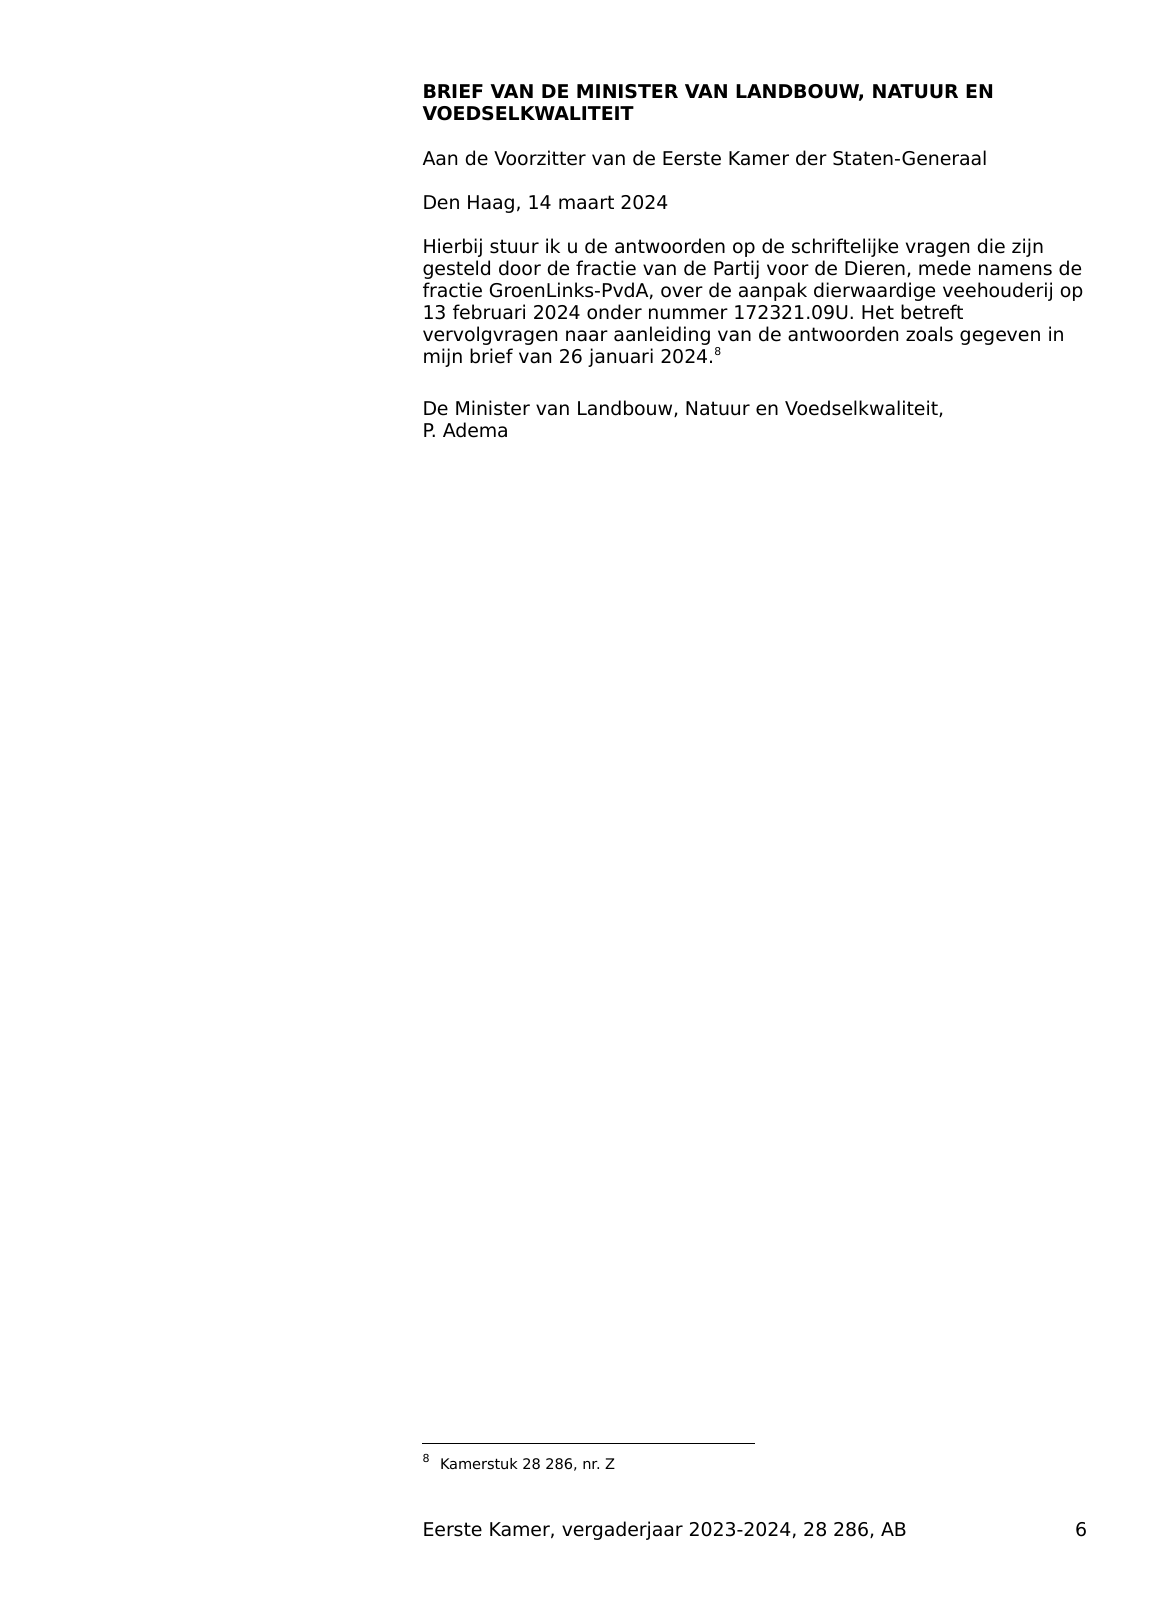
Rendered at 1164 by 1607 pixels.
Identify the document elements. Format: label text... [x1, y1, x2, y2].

text Hierbij stuur ik u de antwoorden op de schriftelijke vragen die zijn gesteld door de fractie van de Partij voor de Dieren, mede namens de fractie GroenLinks-PvdA, over de aanpak dierwaardige veehouderij op 13 februari 2024 onder nummer 172321.09U. Het betreft vervolgvragen naar aanleiding van de antwoorden zoals gegeven in mijn brief van 26 januari 2024. [422, 236, 1087, 368]
text Den Haag, 14 maart 2024 [422, 192, 1087, 213]
text De Minister van Landbouw, Natuur en Voedselkwaliteit, P. Adema [422, 398, 1087, 442]
text Aan de Voorzitter van de Eerste Kamer der Staten-Generaal [422, 147, 1087, 169]
text Kamerstuk 28 286, nr. Z [422, 1452, 1087, 1474]
subtitle BRIEF VAN DE MINISTER VAN LANDBOUW, NATUUR EN VOEDSELKWALITEIT [422, 81, 1087, 125]
